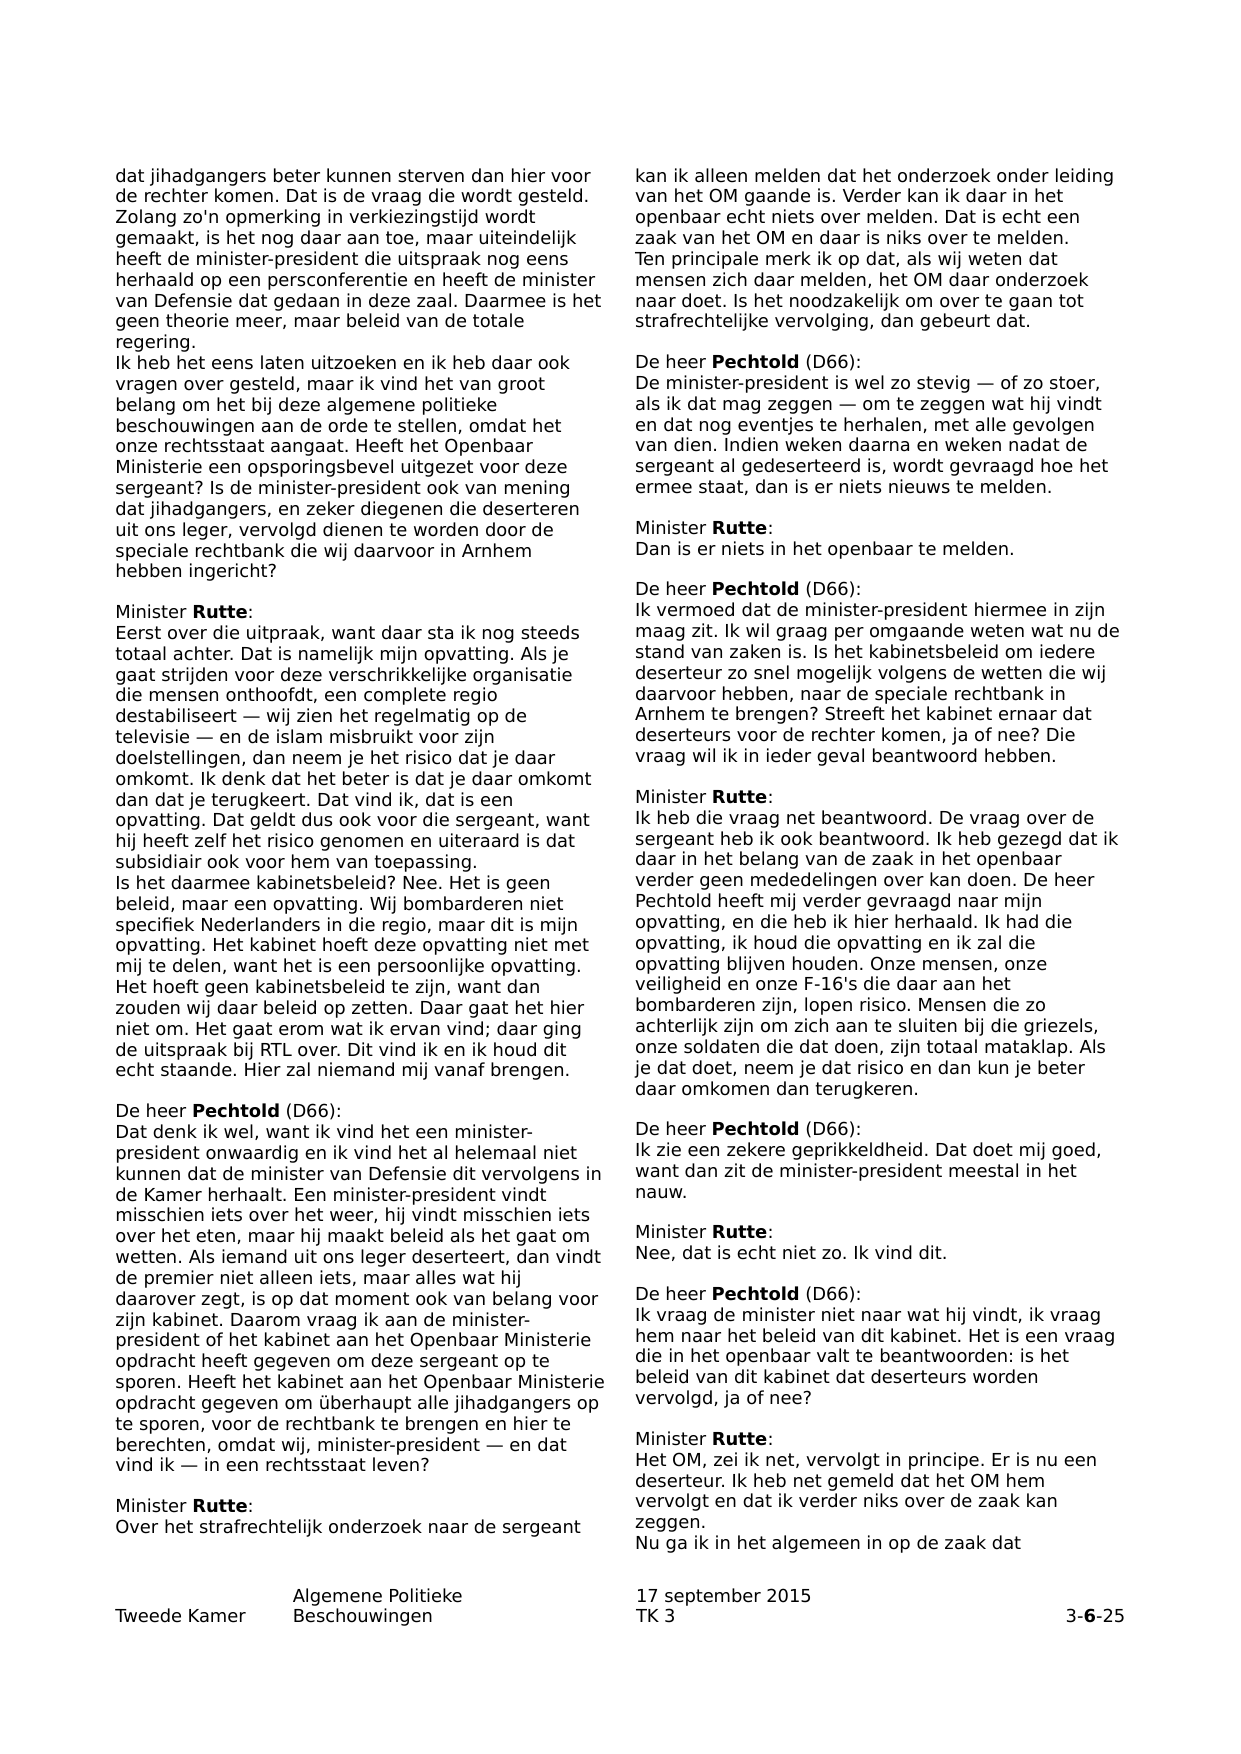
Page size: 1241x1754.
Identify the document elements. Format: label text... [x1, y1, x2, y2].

text De heer Pechtold (D66): [635, 1119, 1125, 1140]
text De heer Pechtold (D66): [635, 579, 1125, 600]
text Ik vermoed dat de minister-president hiermee in zijn maag zit. Ik wil graag per omgaande weten wat nu de stand van zaken is. Is het kabinetsbeleid om iedere deserteur zo snel mogelijk volgens de wetten die wij daarvoor hebben, naar de speciale rechtbank in Arnhem te brengen? Streeft het kabinet ernaar dat deserteurs voor de rechter komen, ja of nee? Die vraag wil ik in ieder geval beantwoord hebben. [635, 600, 1125, 767]
text Eerst over die uitpraak, want daar sta ik nog steeds totaal achter. Dat is namelijk mijn opvatting. Als je gaat strijden voor deze verschrikkelijke organisatie die mensen onthoofdt, een complete regio destabiliseert — wij zien het regelmatig op de televisie — en de islam misbruikt voor zijn doelstellingen, dan neem je het risico dat je daar omkomt. Ik denk dat het beter is dat je daar omkomt dan dat je terugkeert. Dat vind ik, dat is een opvatting. Dat geldt dus ook voor die sergeant, want hij heeft zelf het risico genomen en uiteraard is dat subsidiair ook voor hem van toepassing. [115, 623, 605, 873]
text Ik heb het eens laten uitzoeken en ik heb daar ook vragen over gesteld, maar ik vind het van groot belang om het bij deze algemene politieke beschouwingen aan de orde te stellen, omdat het onze rechtsstaat aangaat. Heeft het Openbaar Ministerie een opsporingsbevel uitgezet voor deze sergeant? Is de minister-president ook van mening dat jihadgangers, en zeker diegenen die deserteren uit ons leger, vervolgd dienen te worden door de speciale rechtbank die wij daarvoor in Arnhem hebben ingericht? [115, 353, 605, 582]
text Ik heb die vraag net beantwoord. De vraag over de sergeant heb ik ook beantwoord. Ik heb gezegd dat ik daar in het belang van de zaak in het openbaar verder geen mededelingen over kan doen. De heer Pechtold heeft mij verder gevraagd naar mijn opvatting, en die heb ik hier herhaald. Ik had die opvatting, ik houd die opvatting en ik zal die opvatting blijven houden. Onze mensen, onze veiligheid en onze F-16's die daar aan het bombarderen zijn, lopen risico. Mensen die zo achterlijk zijn om zich aan te sluiten bij die griezels, onze soldaten die dat doen, zijn totaal mataklap. Als je dat doet, neem je dat risico en dan kun je beter daar omkomen dan terugkeren. [635, 807, 1125, 1099]
text Minister Rutte: [115, 602, 605, 623]
text Ik zie een zekere geprikkeldheid. Dat doet mij goed, want dan zit de minister-president meestal in het nauw. [635, 1140, 1125, 1202]
text Minister Rutte: [635, 1222, 1125, 1243]
text Minister Rutte: [115, 1496, 605, 1517]
text Ik vraag de minister niet naar wat hij vindt, ik vraag hem naar het beleid van dit kabinet. Het is een vraag die in het openbaar valt te beantwoorden: is het beleid van dit kabinet dat deserteurs worden vervolgd, ja of nee? [635, 1304, 1125, 1409]
text De heer Pechtold (D66): [115, 1101, 605, 1122]
text Ten principale merk ik op dat, als wij weten dat mensen zich daar melden, het OM daar onderzoek naar doet. Is het noodzakelijk om over te gaan tot strafrechtelijke vervolging, dan gebeurt dat. [635, 249, 1125, 332]
text Dan is er niets in het openbaar te melden. [635, 538, 1125, 559]
text Nee, dat is echt niet zo. Ik vind dit. [635, 1243, 1125, 1264]
text Het OM, zei ik net, vervolgt in principe. Er is nu een deserteur. Ik heb net gemeld dat het OM hem vervolgt en dat ik verder niks over de zaak kan zeggen. [635, 1449, 1125, 1533]
text De heer Pechtold (D66): [635, 352, 1125, 373]
text De minister-president is wel zo stevig — of zo stoer, als ik dat mag zeggen — om te zeggen wat hij vindt en dat nog eventjes te herhalen, met alle gevolgen van dien. Indien weken daarna en weken nadat de sergeant al gedeserteerd is, wordt gevraagd hoe het ermee staat, dan is er niets nieuws te melden. [635, 373, 1125, 498]
text Minister Rutte: [635, 787, 1125, 807]
text kan ik alleen melden dat het onderzoek onder leiding van het OM gaande is. Verder kan ik daar in het openbaar echt niets over melden. Dat is echt een zaak van het OM en daar is niks over te melden. [635, 165, 1125, 249]
text Minister Rutte: [635, 1429, 1125, 1449]
text Minister Rutte: [635, 518, 1125, 538]
text De heer Pechtold (D66): [635, 1284, 1125, 1304]
text Nu ga ik in het algemeen in op de zaak dat [635, 1533, 1125, 1554]
text dat jihadgangers beter kunnen sterven dan hier voor de rechter komen. Dat is de vraag die wordt gesteld. Zolang zo'n opmerking in verkiezingstijd wordt gemaakt, is het nog daar aan toe, maar uiteindelijk heeft de minister-president die uitspraak nog eens herhaald op een persconferentie en heeft de minister van Defensie dat gedaan in deze zaal. Daarmee is het geen theorie meer, maar beleid van de totale regering. [115, 165, 605, 353]
text Is het daarmee kabinetsbeleid? Nee. Het is geen beleid, maar een opvatting. Wij bombarderen niet specifiek Nederlanders in die regio, maar dit is mijn opvatting. Het kabinet hoeft deze opvatting niet met mij te delen, want het is een persoonlijke opvatting. Het hoeft geen kabinetsbeleid te zijn, want dan zouden wij daar beleid op zetten. Daar gaat het hier niet om. Het gaat erom wat ik ervan vind; daar ging de uitspraak bij RTL over. Dit vind ik en ik houd dit echt staande. Hier zal niemand mij vanaf brengen. [115, 873, 605, 1081]
text Over het strafrechtelijk onderzoek naar de sergeant [115, 1517, 605, 1537]
text Dat denk ik wel, want ik vind het een minister-president onwaardig en ik vind het al helemaal niet kunnen dat de minister van Defensie dit vervolgens in de Kamer herhaalt. Een minister-president vindt misschien iets over het weer, hij vindt misschien iets over het eten, maar hij maakt beleid als het gaat om wetten. Als iemand uit ons leger deserteert, dan vindt de premier niet alleen iets, maar alles wat hij daarover zegt, is op dat moment ook van belang voor zijn kabinet. Daarom vraag ik aan de minister-president of het kabinet aan het Openbaar Ministerie opdracht heeft gegeven om deze sergeant op te sporen. Heeft het kabinet aan het Openbaar Ministerie opdracht gegeven om überhaupt alle jihadgangers op te sporen, voor de rechtbank te brengen en hier te berechten, omdat wij, minister-president — en dat vind ik — in een rechtsstaat leven? [115, 1122, 605, 1476]
